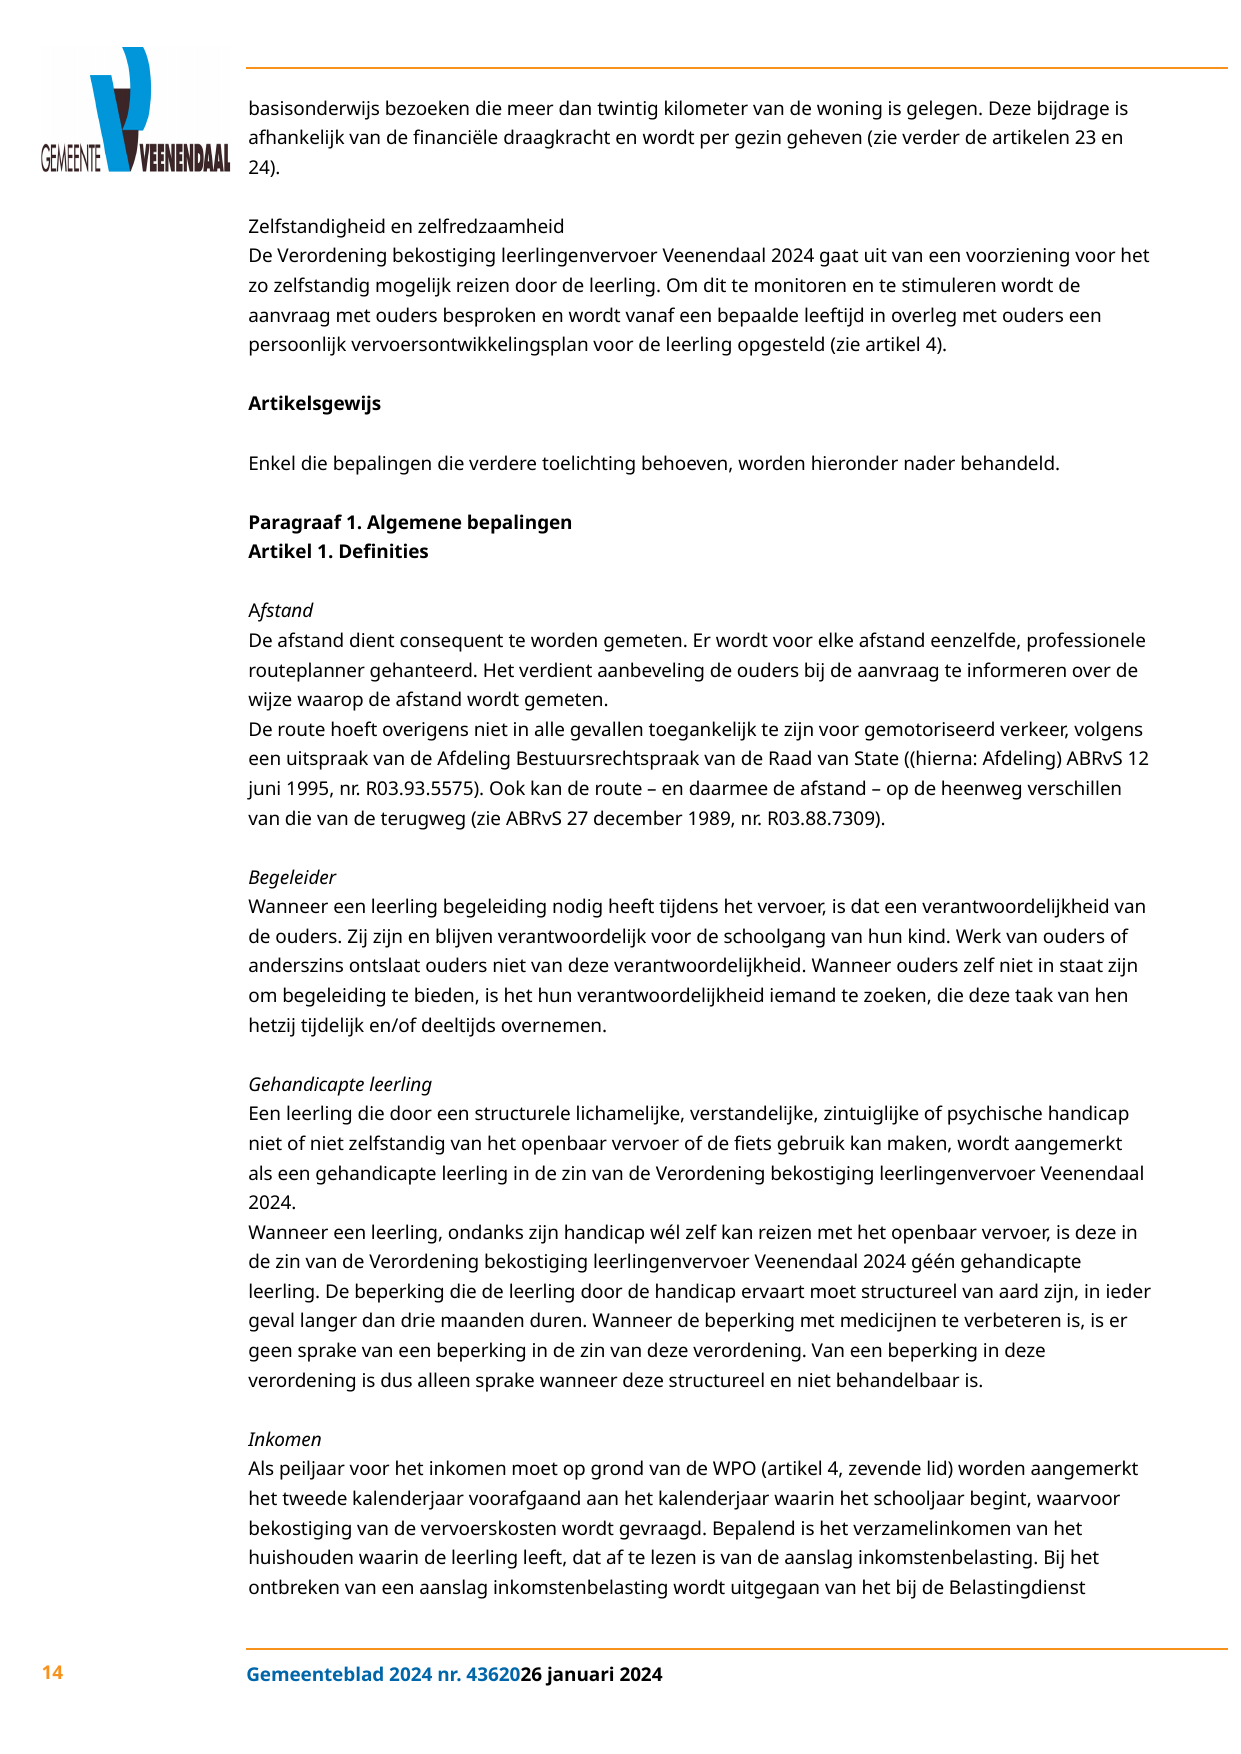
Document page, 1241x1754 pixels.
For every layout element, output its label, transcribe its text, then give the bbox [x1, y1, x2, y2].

picture [41, 47, 130, 172]
text Artikelsgewijs [248, 391, 1152, 416]
picture [123, 47, 231, 172]
text Afstand [248, 598, 1152, 623]
text Enkel die bepalingen die verdere toelichting behoeven, worden hieronder nader behandeld. [248, 450, 1152, 476]
text De Verordening bekostiging leerlingenvervoer Veenendaal 2024 gaat uit van een voorziening voor het zo zelfstandig mogelijk reizen door de leerling. Om dit te monitoren en te stimuleren wordt de aanvraag met ouders besproken en wordt vanaf een bepaalde leeftijd in overleg met ouders een persoonlijk vervoersontwikkelingsplan voor de leerling opgesteld (zie artikel 4). [248, 243, 1152, 357]
text Als peiljaar voor het inkomen moet op grond van de WPO (artikel 4, zevende lid) worden aangemerkt het tweede kalenderjaar voorafgaand aan het kalenderjaar waarin het schooljaar begint, waarvoor bekostiging van de vervoerskosten wordt gevraagd. Bepalend is het verzamelinkomen van het huishouden waarin de leerling leeft, dat af te lezen is van de aanslag inkomstenbelasting. Bij het ontbreken van een aanslag inkomstenbelasting wordt uitgegaan van het bij de Belastingdienst [248, 1456, 1152, 1600]
text basisonderwijs bezoeken die meer dan twintig kilometer van de woning is gelegen. Deze bijdrage is afhankelijk van de financiële draagkracht en wordt per gezin geheven (zie verder de artikelen 23 en 24). [248, 95, 1152, 180]
text Artikel 1. Definities [248, 538, 1152, 564]
text Paragraaf 1. Algemene bepalingen [248, 509, 1152, 535]
text Wanneer een leerling, ondanks zijn handicap wél zelf kan reizen met het openbaar vervoer, is deze in de zin van de Verordening bekostiging leerlingenvervoer Veenendaal 2024 géén gehandicapte leerling. De beperking die de leerling door de handicap ervaart moet structureel van aard zijn, in ieder geval langer dan drie maanden duren. Wanneer de beperking met medicijnen te verbeteren is, is er geen sprake van een beperking in de zin van deze verordening. Van een beperking in deze verordening is dus alleen sprake wanneer deze structureel en niet behandelbaar is. [248, 1219, 1152, 1393]
text Zelfstandigheid en zelfredzaamheid [248, 213, 1152, 239]
text Een leerling die door een structurele lichamelijke, verstandelijke, zintuiglijke of psychische handicap niet of niet zelfstandig van het openbaar vervoer of de fiets gebruik kan maken, wordt aangemerkt als een gehandicapte leerling in de zin van de Verordening bekostiging leerlingenvervoer Veenendaal 2024. [248, 1101, 1152, 1215]
text Begeleider [248, 864, 1152, 890]
text Inkomen [248, 1426, 1152, 1452]
text Gehandicapte leerling [248, 1071, 1152, 1097]
text De route hoeft overigens niet in alle gevallen toegankelijk te zijn voor gemotoriseerd verkeer, volgens een uitspraak van de Afdeling Bestuursrechtspraak van de Raad van State ((hierna: Afdeling) ABRvS 12 juni 1995, nr. R03.93.5575). Ook kan de route – en daarmee de afstand – op de heenweg verschillen van die van de terugweg (zie ABRvS 27 december 1989, nr. R03.88.7309). [248, 716, 1152, 831]
text De afstand dient consequent te worden gemeten. Er wordt voor elke afstand eenzelfde, professionele routeplanner gehanteerd. Het verdient aanbeveling de ouders bij de aanvraag te informeren over de wijze waarop de afstand wordt gemeten. [248, 627, 1152, 712]
text Wanneer een leerling begeleiding nodig heeft tijdens het vervoer, is dat een verantwoordelijkheid van de ouders. Zij zijn en blijven verantwoordelijk voor de schoolgang van hun kind. Werk van ouders of anderszins ontslaat ouders niet van deze verantwoordelijkheid. Wanneer ouders zelf niet in staat zijn om begeleiding te bieden, is het hun verantwoordelijkheid iemand te zoeken, die deze taak van hen hetzij tijdelijk en/of deeltijds overnemen. [248, 893, 1152, 1038]
